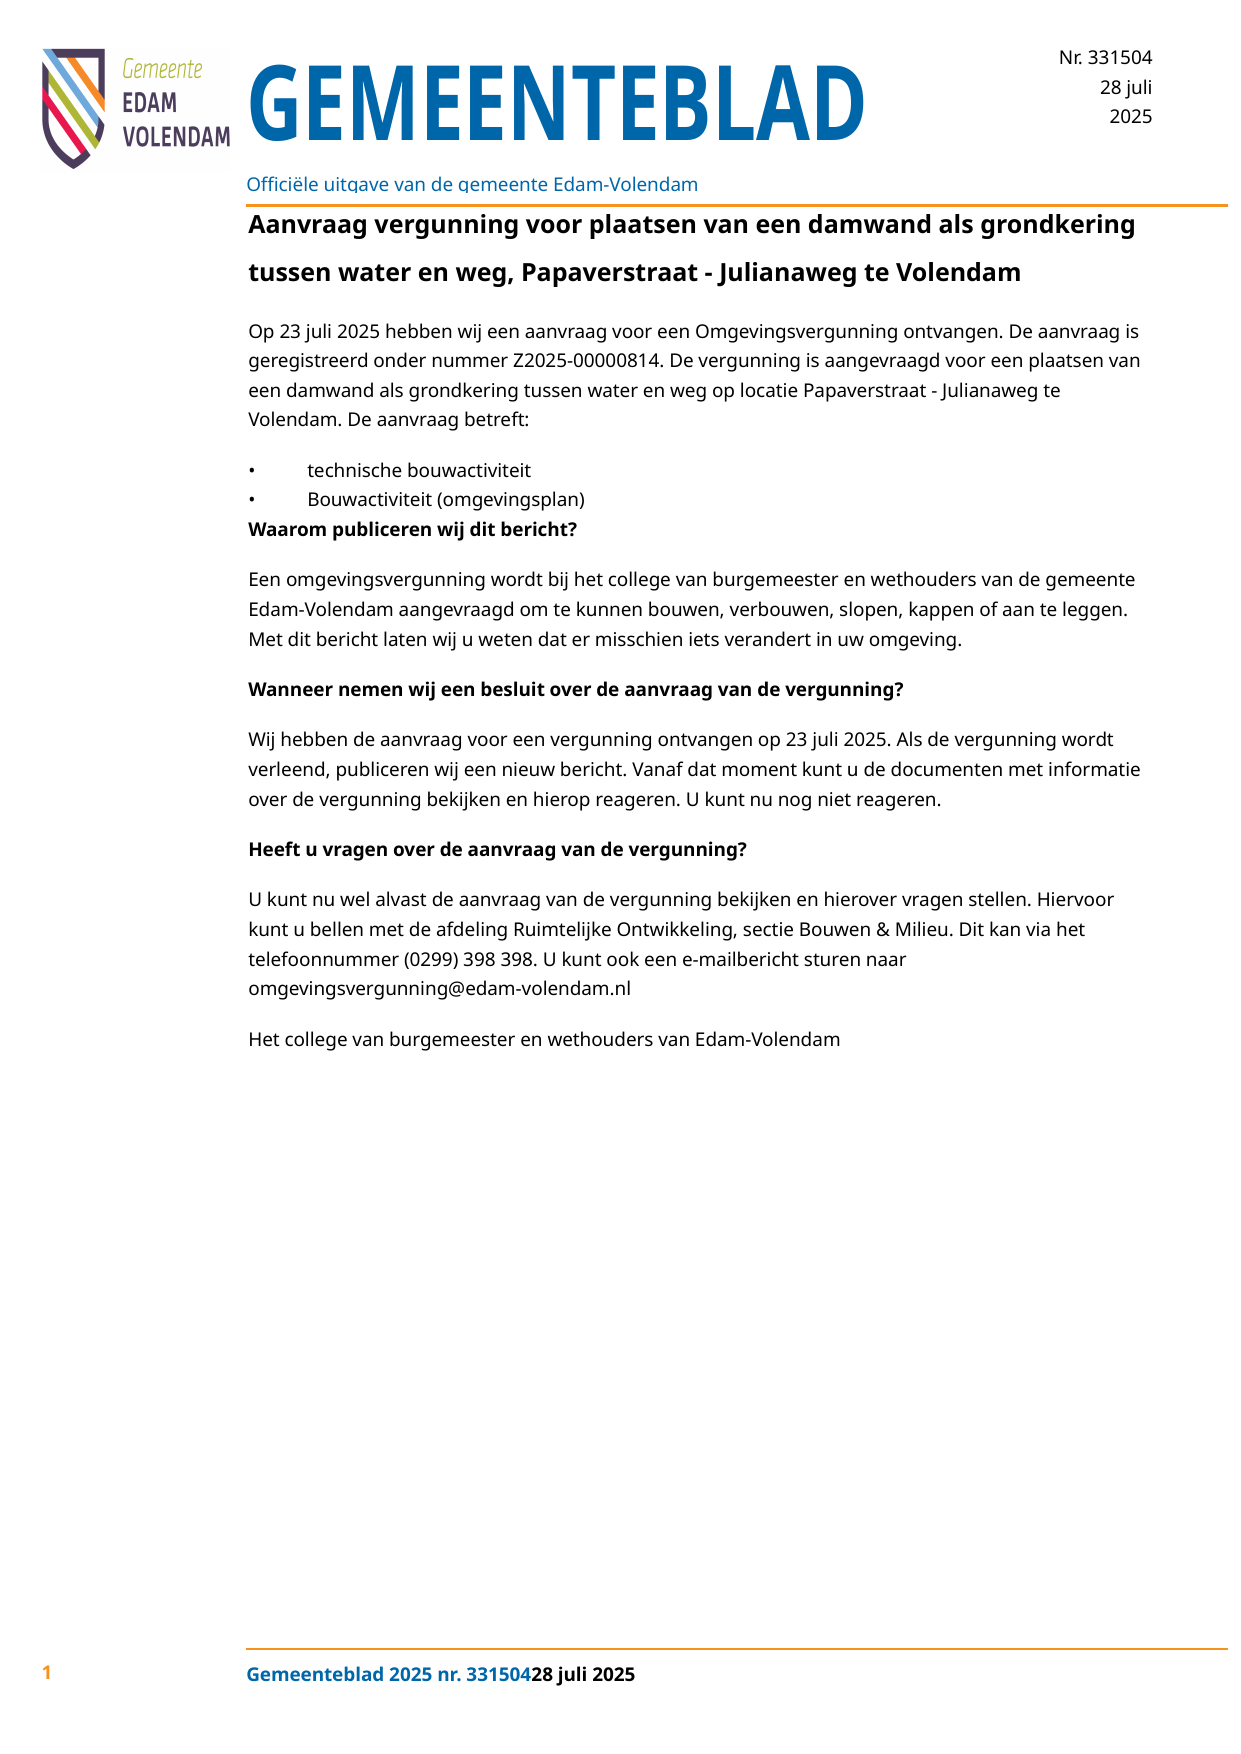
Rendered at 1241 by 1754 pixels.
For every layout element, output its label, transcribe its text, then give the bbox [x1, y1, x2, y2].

text Een omgevingsvergunning wordt bij het college van burgemeester en wethouders van de gemeente Edam-Volendam aangevraagd om te kunnen bouwen, verbouwen, slopen, kappen of aan te leggen. Met dit bericht laten wij u weten dat er misschien iets verandert in uw omgeving. [248, 567, 1152, 652]
text Het college van burgemeester en wethouders van Edam-Volendam [248, 1026, 1152, 1052]
text Wij hebben de aanvraag voor een vergunning ontvangen op 23 juli 2025. Als de vergunning wordt verleend, publiceren wij een nieuw bericht. Vanaf dat moment kunt u de documenten met informatie over de vergunning bekijken en hierop reageren. U kunt nu nog niet reageren. [248, 727, 1152, 812]
list technische bouwactiviteit [248, 457, 1152, 483]
text Wanneer nemen wij een besluit over de aanvraag van de vergunning? [248, 676, 1152, 702]
text Waarom publiceren wij dit bericht? [248, 516, 1152, 542]
picture [41, 47, 231, 172]
text Op 23 juli 2025 hebben wij een aanvraag voor een Omgevingsvergunning ontvangen. De aanvraag is geregistreerd onder nummer Z2025-00000814. De vergunning is aangevraagd voor een plaatsen van een damwand als grondkering tussen water en weg op locatie Papaverstraat - Julianaweg te Volendam. De aanvraag betreft: [248, 318, 1152, 432]
text Aanvraag vergunning voor plaatsen van een damwand als grondkering tussen water en weg, Papaverstraat - Julianaweg te Volendam [248, 207, 1152, 288]
text Heeft u vragen over de aanvraag van de vergunning? [248, 836, 1152, 862]
text U kunt nu wel alvast de aanvraag van de vergunning bekijken en hierover vragen stellen. Hiervoor kunt u bellen met de afdeling Ruimtelijke Ontwikkeling, sectie Bouwen & Milieu. Dit kan via het telefoonnummer (0299) 398 398. U kunt ook een e-mailbericht sturen naar omgevingsvergunning@edam-volendam.nl [248, 887, 1152, 1001]
list Bouwactiviteit (omgevingsplan) [248, 487, 1152, 512]
